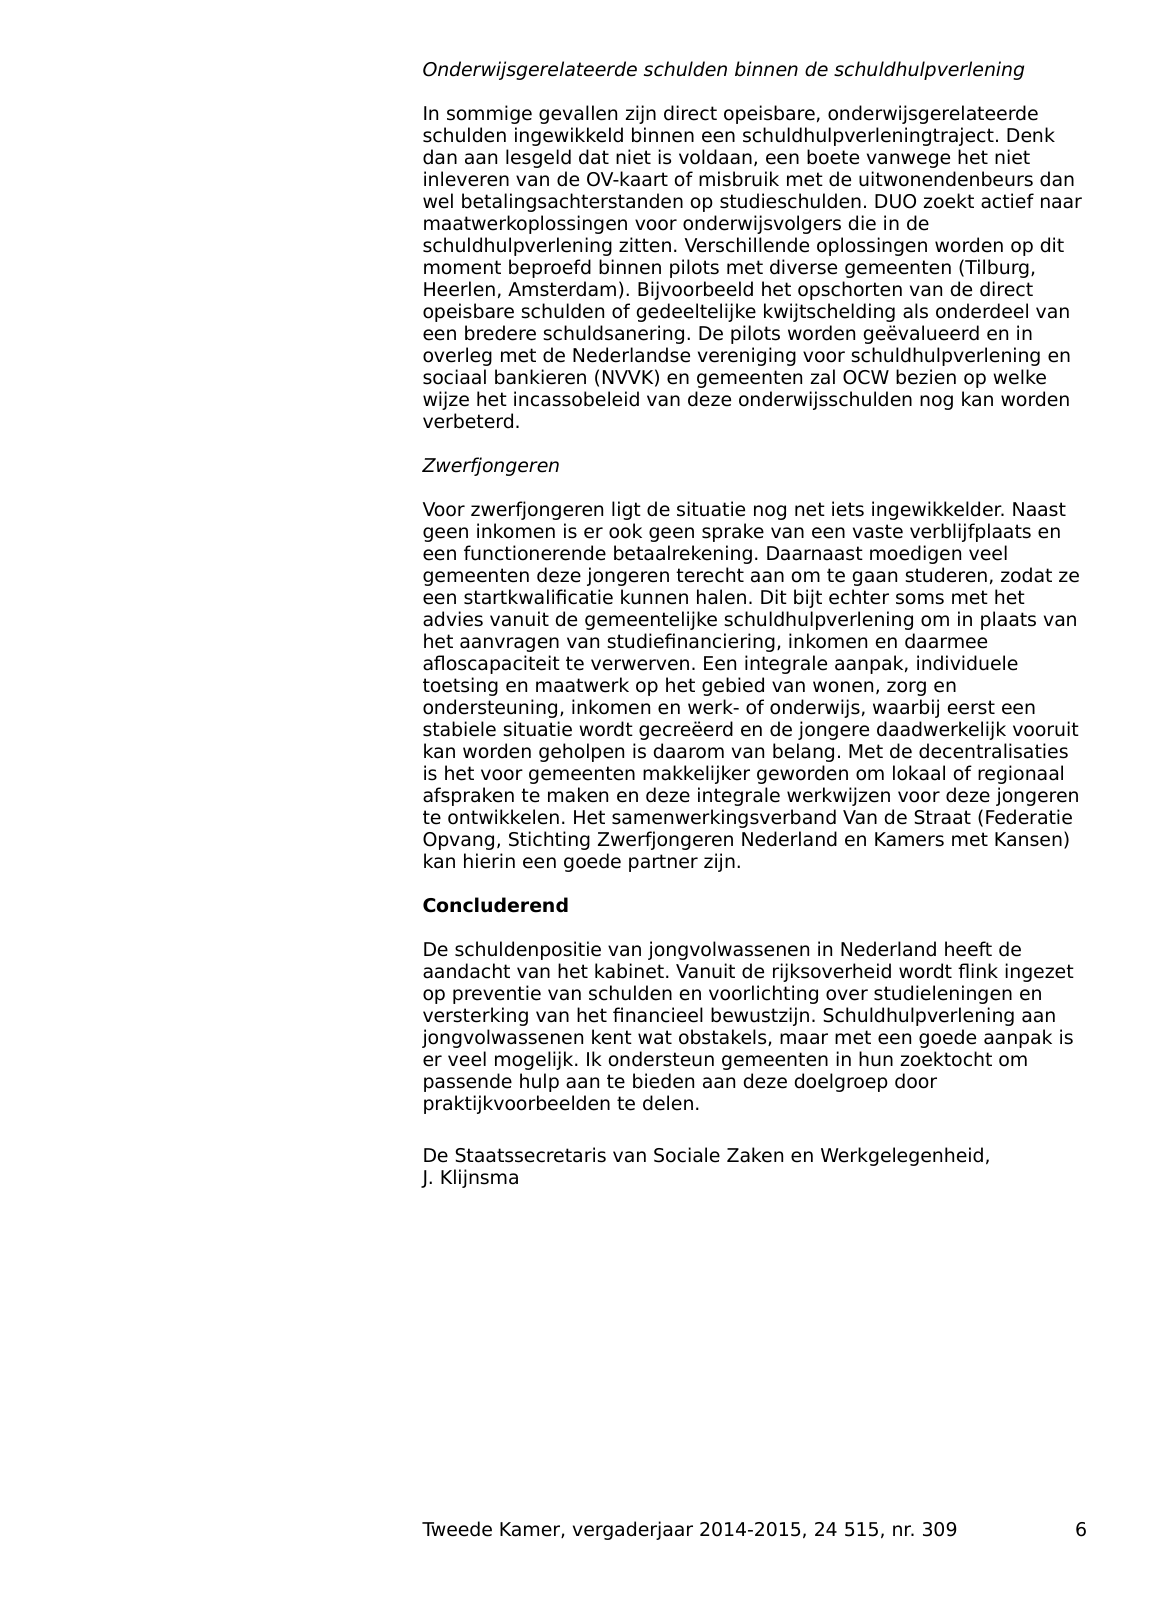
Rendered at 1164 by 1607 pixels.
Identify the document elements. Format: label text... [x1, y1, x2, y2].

subtitle Concluderend [422, 895, 1087, 917]
text In sommige gevallen zijn direct opeisbare, onderwijsgerelateerde schulden ingewikkeld binnen een schuldhulpverleningtraject. Denk dan aan lesgeld dat niet is voldaan, een boete vanwege het niet inleveren van de OV-kaart of misbruik met de uitwonendenbeurs dan wel betalingsachterstanden op studieschulden. DUO zoekt actief naar maatwerkoplossingen voor onderwijsvolgers die in de schuldhulpverlening zitten. Verschillende oplossingen worden op dit moment beproefd binnen pilots met diverse gemeenten (Tilburg, Heerlen, Amsterdam). Bijvoorbeeld het opschorten van de direct opeisbare schulden of gedeeltelijke kwijtschelding als onderdeel van een bredere schuldsanering. De pilots worden geëvalueerd en in overleg met de Nederlandse vereniging voor schuldhulpverlening en sociaal bankieren (NVVK) en gemeenten zal OCW bezien op welke wijze het incassobeleid van deze onderwijsschulden nog kan worden verbeterd. [422, 103, 1087, 433]
subtitle Onderwijsgerelateerde schulden binnen de schuldhulpverlening [422, 59, 1087, 81]
text Voor zwerfjongeren ligt de situatie nog net iets ingewikkelder. Naast geen inkomen is er ook geen sprake van een vaste verblijfplaats en een functionerende betaalrekening. Daarnaast moedigen veel gemeenten deze jongeren terecht aan om te gaan studeren, zodat ze een startkwalificatie kunnen halen. Dit bijt echter soms met het advies vanuit de gemeentelijke schuldhulpverlening om in plaats van het aanvragen van studiefinanciering, inkomen en daarmee afloscapaciteit te verwerven. Een integrale aanpak, individuele toetsing en maatwerk op het gebied van wonen, zorg en ondersteuning, inkomen en werk- of onderwijs, waarbij eerst een stabiele situatie wordt gecreëerd en de jongere daadwerkelijk vooruit kan worden geholpen is daarom van belang. Met de decentralisaties is het voor gemeenten makkelijker geworden om lokaal of regionaal afspraken te maken en deze integrale werkwijzen voor deze jongeren te ontwikkelen. Het samenwerkingsverband Van de Straat (Federatie Opvang, Stichting Zwerfjongeren Nederland en Kamers met Kansen) kan hierin een goede partner zijn. [422, 499, 1087, 873]
text De schuldenpositie van jongvolwassenen in Nederland heeft de aandacht van het kabinet. Vanuit de rijksoverheid wordt flink ingezet op preventie van schulden en voorlichting over studieleningen en versterking van het financieel bewustzijn. Schuldhulpverlening aan jongvolwassenen kent wat obstakels, maar met een goede aanpak is er veel mogelijk. Ik ondersteun gemeenten in hun zoektocht om passende hulp aan te bieden aan deze doelgroep door praktijkvoorbeelden te delen. [422, 939, 1087, 1115]
text De Staatssecretaris van Sociale Zaken en Werkgelegenheid, J. Klijnsma [422, 1145, 1087, 1189]
subtitle Zwerfjongeren [422, 455, 1087, 477]
